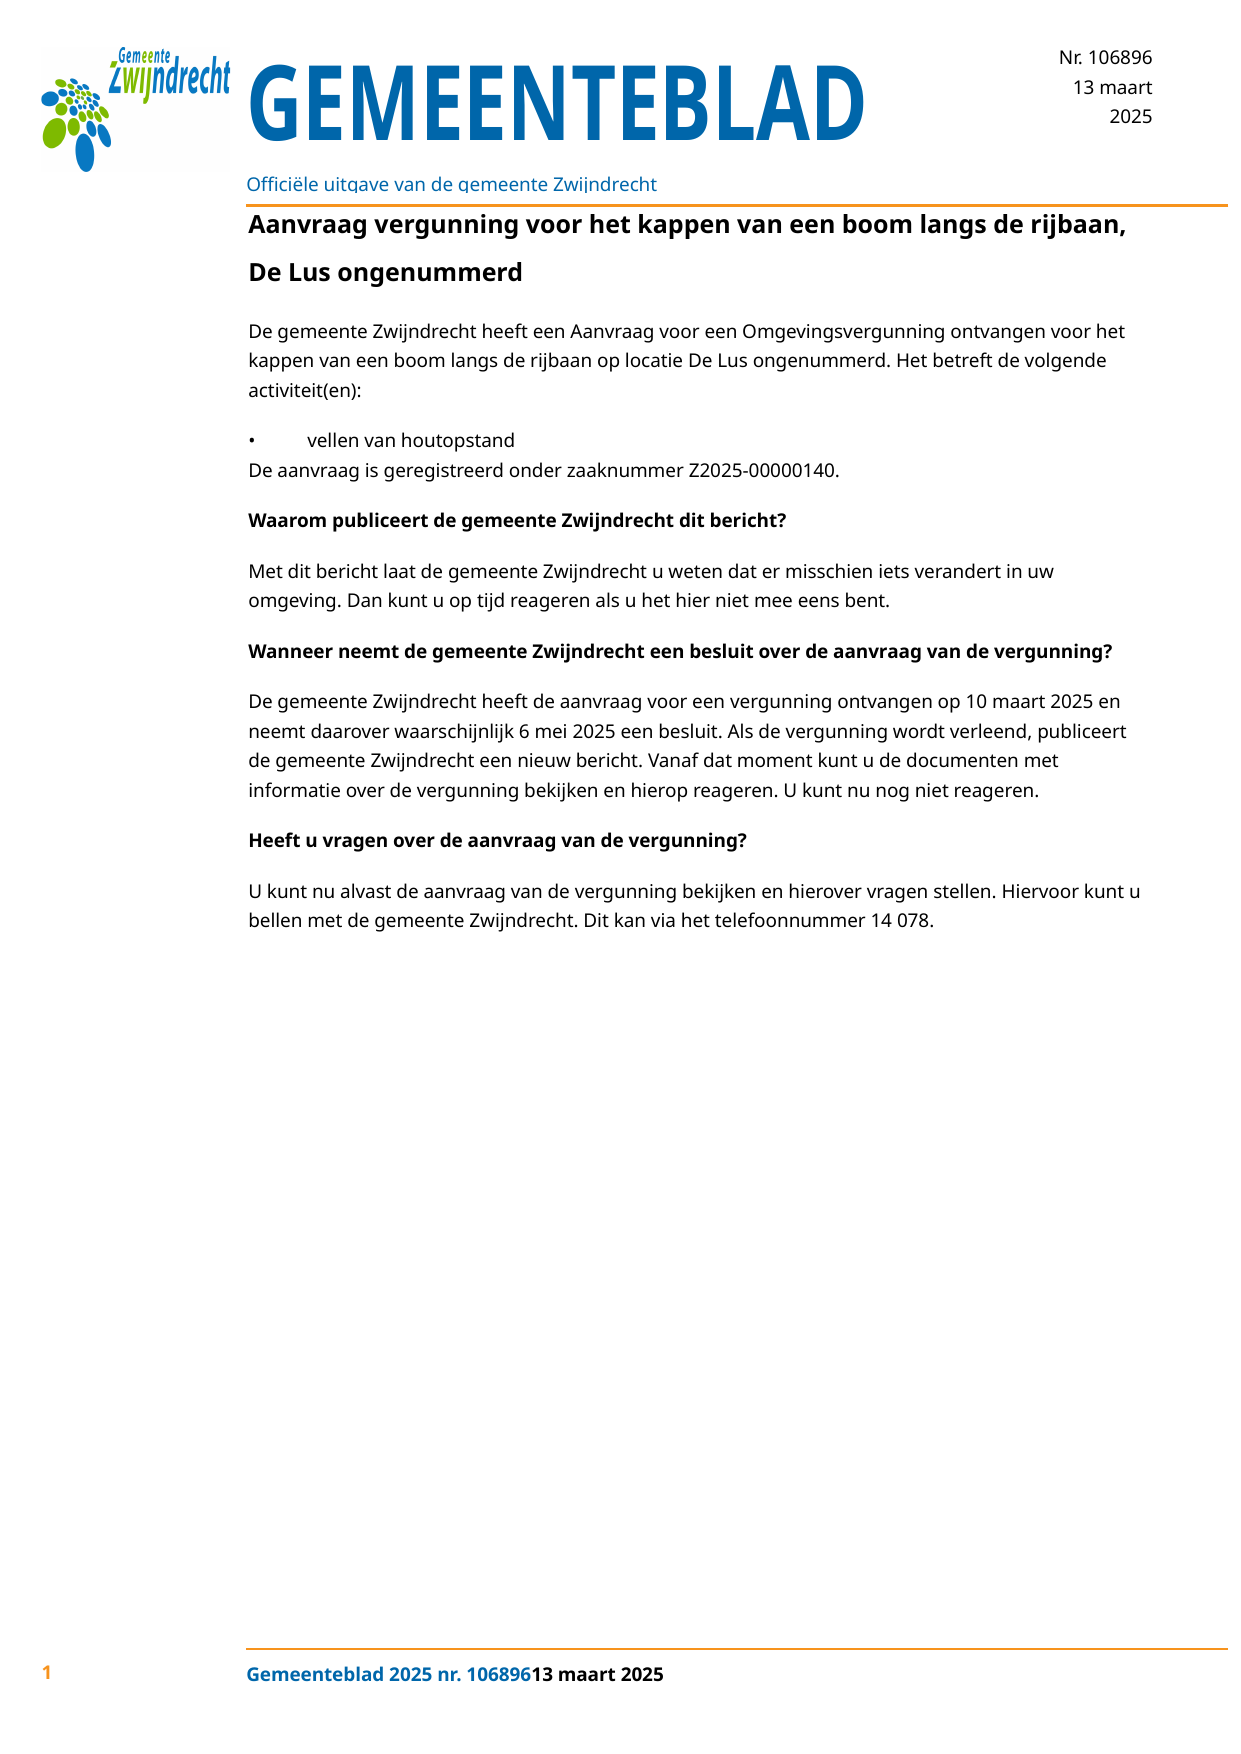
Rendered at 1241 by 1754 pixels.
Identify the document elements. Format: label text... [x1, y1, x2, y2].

text De gemeente Zwijndrecht heeft een Aanvraag voor een Omgevingsvergunning ontvangen voor het kappen van een boom langs de rijbaan op locatie De Lus ongenummerd. Het betreft de volgende activiteit(en): [248, 318, 1152, 403]
text Wanneer neemt de gemeente Zwijndrecht een besluit over de aanvraag van de vergunning? [248, 638, 1152, 664]
list vellen van houtopstand [248, 427, 1152, 453]
text Aanvraag vergunning voor het kappen van een boom langs de rijbaan, De Lus ongenummerd [248, 207, 1152, 288]
text Heeft u vragen over de aanvraag van de vergunning? [248, 827, 1152, 853]
picture [41, 47, 231, 172]
text De aanvraag is geregistreerd onder zaaknummer Z2025-00000140. [248, 457, 1152, 483]
text De gemeente Zwijndrecht heeft de aanvraag voor een vergunning ontvangen op 10 maart 2025 en neemt daarover waarschijnlijk 6 mei 2025 een besluit. Als de vergunning wordt verleend, publiceert de gemeente Zwijndrecht een nieuw bericht. Vanaf dat moment kunt u de documenten met informatie over de vergunning bekijken en hierop reageren. U kunt nu nog niet reageren. [248, 688, 1152, 803]
text Met dit bericht laat de gemeente Zwijndrecht u weten dat er misschien iets verandert in uw omgeving. Dan kunt u op tijd reageren als u het hier niet mee eens bent. [248, 558, 1152, 613]
text U kunt nu alvast de aanvraag van de vergunning bekijken en hierover vragen stellen. Hiervoor kunt u bellen met de gemeente Zwijndrecht. Dit kan via het telefoonnummer 14 078. [248, 878, 1152, 933]
text Waarom publiceert de gemeente Zwijndrecht dit bericht? [248, 507, 1152, 533]
